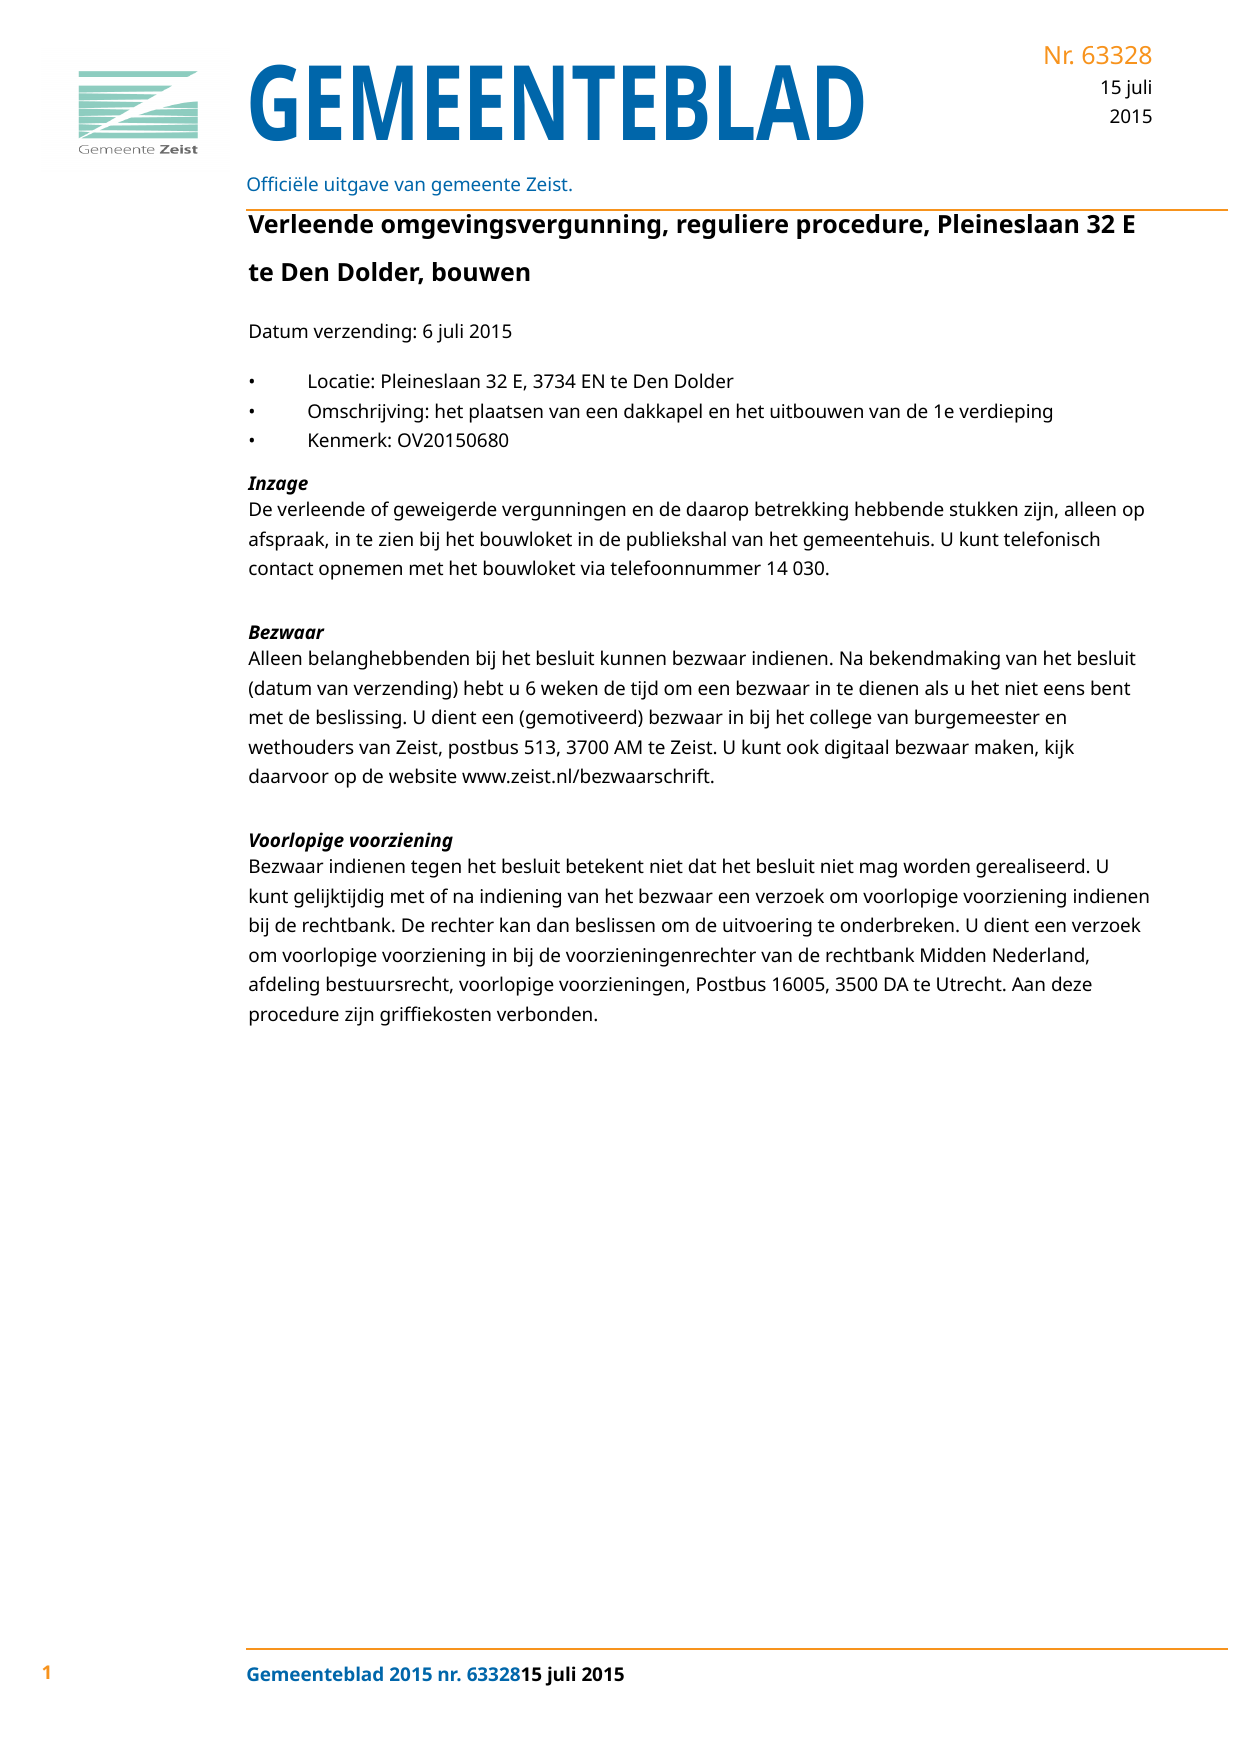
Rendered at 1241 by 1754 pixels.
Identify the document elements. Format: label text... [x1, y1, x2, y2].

picture [41, 47, 231, 172]
text Bezwaar [248, 619, 1152, 645]
list Locatie: Pleineslaan 32 E, 3734 EN te Den Dolder [248, 368, 1152, 394]
text Bezwaar indienen tegen het besluit betekent niet dat het besluit niet mag worden gerealiseerd. U kunt gelijktijdig met of na indiening van het bezwaar een verzoek om voorlopige voorziening indienen bij de rechtbank. De rechter kan dan beslissen om de uitvoering te onderbreken. U dient een verzoek om voorlopige voorziening in bij de voorzieningenrechter van de rechtbank Midden Nederland, afdeling bestuursrecht, voorlopige voorzieningen, Postbus 16005, 3500 DA te Utrecht. Aan deze procedure zijn griffiekosten verbonden. [248, 853, 1152, 1027]
list Kenmerk: OV20150680 [248, 427, 1152, 453]
list Omschrijving: het plaatsen van een dakkapel en het uitbouwen van de 1e verdieping [248, 398, 1152, 424]
text De verleende of geweigerde vergunningen en de daarop betrekking hebbende stukken zijn, alleen op afspraak, in te zien bij het bouwloket in de publiekshal van het gemeentehuis. U kunt telefonisch contact opnemen met het bouwloket via telefoonnummer 14 030. [248, 496, 1152, 581]
text Voorlopige voorziening [248, 827, 1152, 853]
text Datum verzending: 6 juli 2015 [248, 318, 1152, 344]
text Alleen belanghebbenden bij het besluit kunnen bezwaar indienen. Na bekendmaking van het besluit (datum van verzending) hebt u 6 weken de tijd om een bezwaar in te dienen als u het niet eens bent met de beslissing. U dient een (gemotiveerd) bezwaar in bij het college van burgemeester en wethouders van Zeist, postbus 513, 3700 AM te Zeist. U kunt ook digitaal bezwaar maken, kijk daarvoor op de website www.zeist.nl/bezwaarschrift. [248, 645, 1152, 789]
text Verleende omgevingsvergunning, reguliere procedure, Pleineslaan 32 E te Den Dolder, bouwen [248, 211, 1152, 288]
text Inzage [248, 471, 1152, 496]
